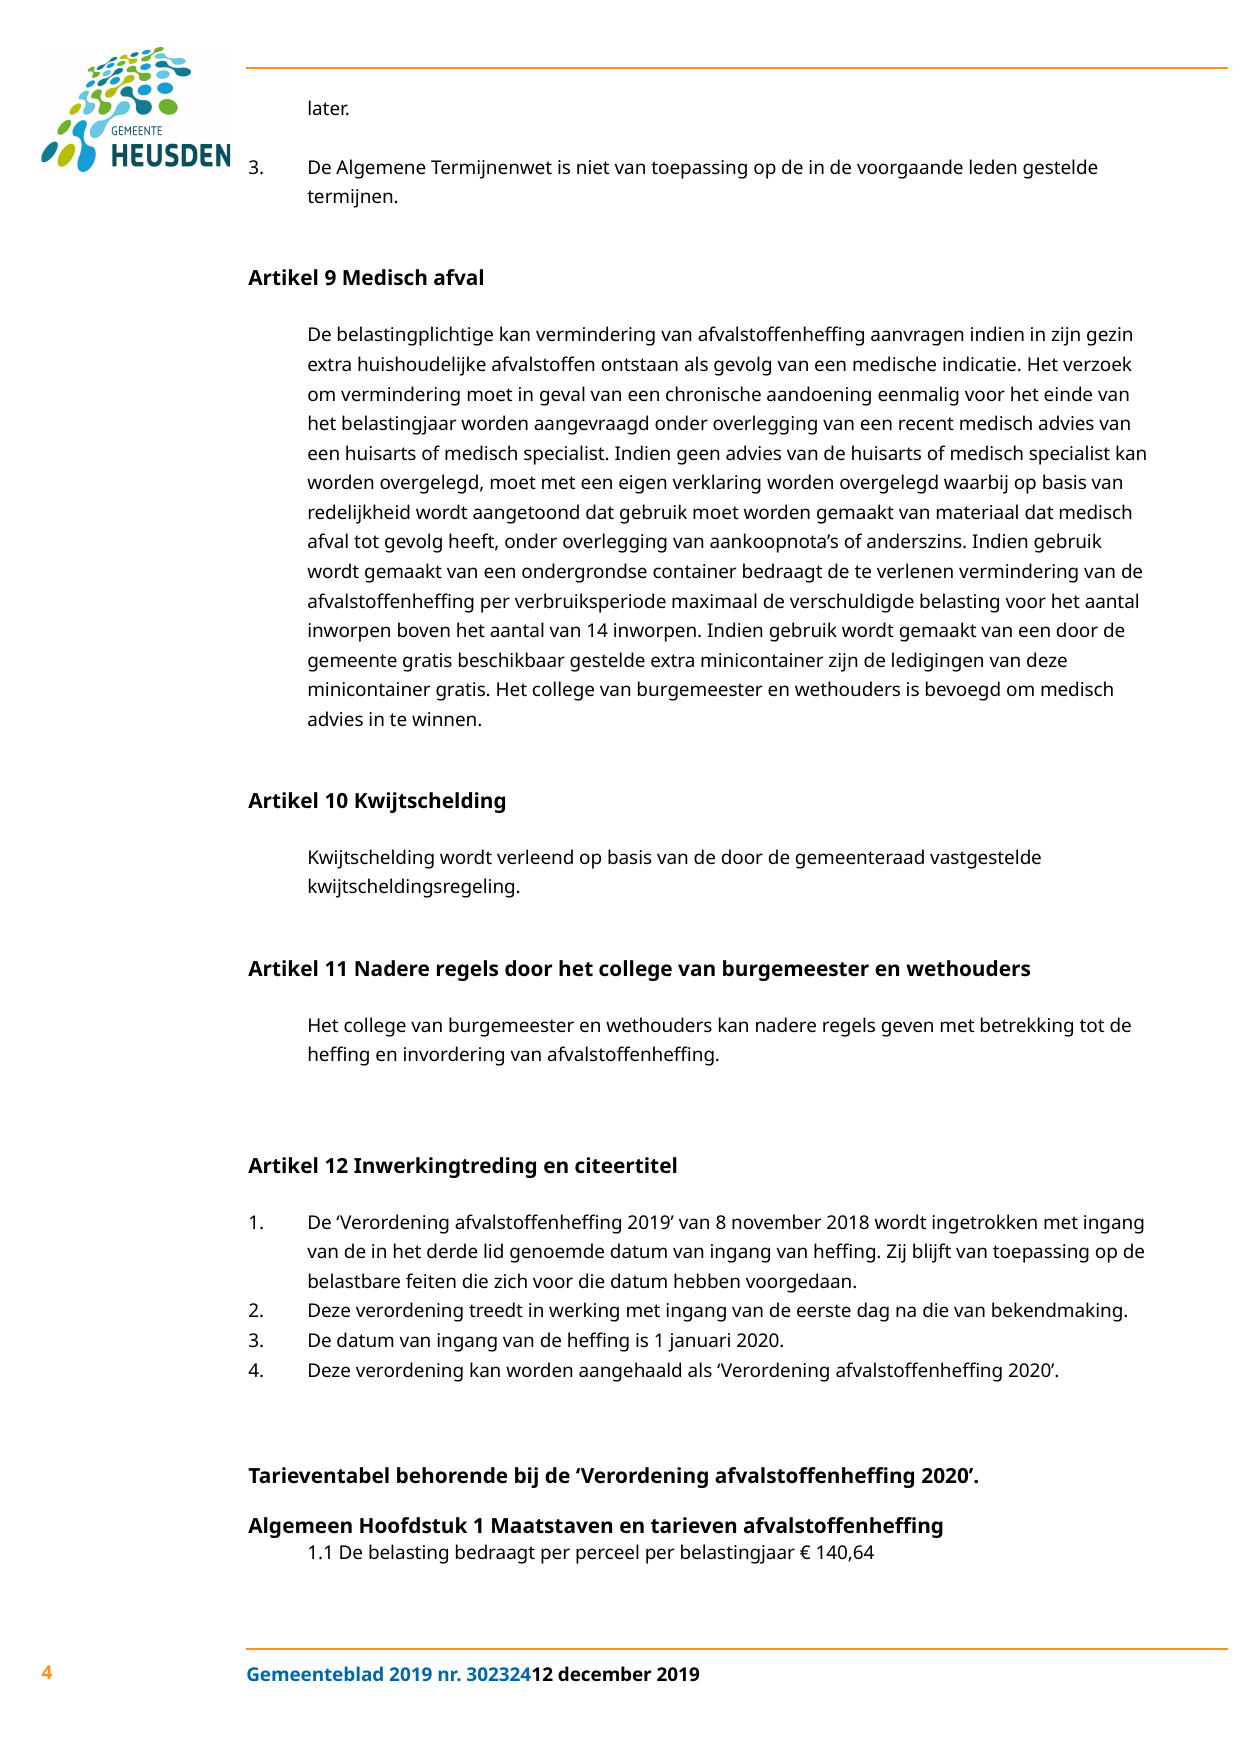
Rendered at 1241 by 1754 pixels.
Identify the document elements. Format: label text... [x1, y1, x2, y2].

list Deze verordening kan worden aangehaald als ‘Verordening afvalstoffenheffing 2020’. [248, 1357, 1152, 1383]
text Artikel 12 Inwerkingtreding en citeertitel [248, 1151, 1152, 1179]
list De datum van ingang van de heffing is 1 januari 2020. [248, 1327, 1152, 1353]
text Artikel 9 Medisch afval [248, 263, 1152, 292]
text Tarieventabel behorende bij de ‘Verordening afvalstoffenheffing 2020’. [248, 1462, 1152, 1490]
list Deze verordening treedt in werking met ingang van de eerste dag na die van bekendmaking. [248, 1298, 1152, 1323]
text Artikel 11 Nadere regels door het college van burgemeester en wethouders [248, 954, 1152, 982]
list 1.1 De belasting bedraagt per perceel per belastingjaar € 140,64 [248, 1539, 1152, 1565]
list later. [248, 95, 1152, 121]
list De Algemene Termijnenwet is niet van toepassing op de in de voorgaande leden gestelde termijnen. [248, 154, 1152, 209]
text Artikel 10 Kwijtschelding [248, 786, 1152, 814]
list De belastingplichtige kan vermindering van afvalstoffenheffing aanvragen indien in zijn gezin extra huishoudelijke afvalstoffen ontstaan als gevolg van een medische indicatie. Het verzoek om vermindering moet in geval van een chronische aandoening eenmalig voor het einde van het belastingjaar worden aangevraagd onder overlegging van een recent medisch advies van een huisarts of medisch specialist. Indien geen advies van de huisarts of medisch specialist kan worden overgelegd, moet met een eigen verklaring worden overgelegd waarbij op basis van redelijkheid wordt aangetoond dat gebruik moet worden gemaakt van materiaal dat medisch afval tot gevolg heeft, onder overlegging van aankoopnota’s of anderszins. Indien gebruik wordt gemaakt van een ondergrondse container bedraagt de te verlenen vermindering van de afvalstoffenheffing per verbruiksperiode maximaal de verschuldigde belasting voor het aantal inworpen boven het aantal van 14 inworpen. Indien gebruik wordt gemaakt van een door de gemeente gratis beschikbaar gestelde extra minicontainer zijn de ledigingen van deze minicontainer gratis. Het college van burgemeester en wethouders is bevoegd om medisch advies in te winnen. [248, 322, 1152, 732]
text Algemeen Hoofdstuk 1 Maatstaven en tarieven afvalstoffenheffing [248, 1511, 1152, 1539]
list Kwijtschelding wordt verleend op basis van de door de gemeenteraad vastgestelde kwijtscheldingsregeling. [248, 844, 1152, 899]
list De ‘Verordening afvalstoffenheffing 2019’ van 8 november 2018 wordt ingetrokken met ingang van de in het derde lid genoemde datum van ingang van heffing. Zij blijft van toepassing op de belastbare feiten die zich voor die datum hebben voorgedaan. [248, 1209, 1152, 1294]
picture [41, 47, 231, 172]
list Het college van burgemeester en wethouders kan nadere regels geven met betrekking tot de heffing en invordering van afvalstoffenheffing. [248, 1012, 1152, 1067]
